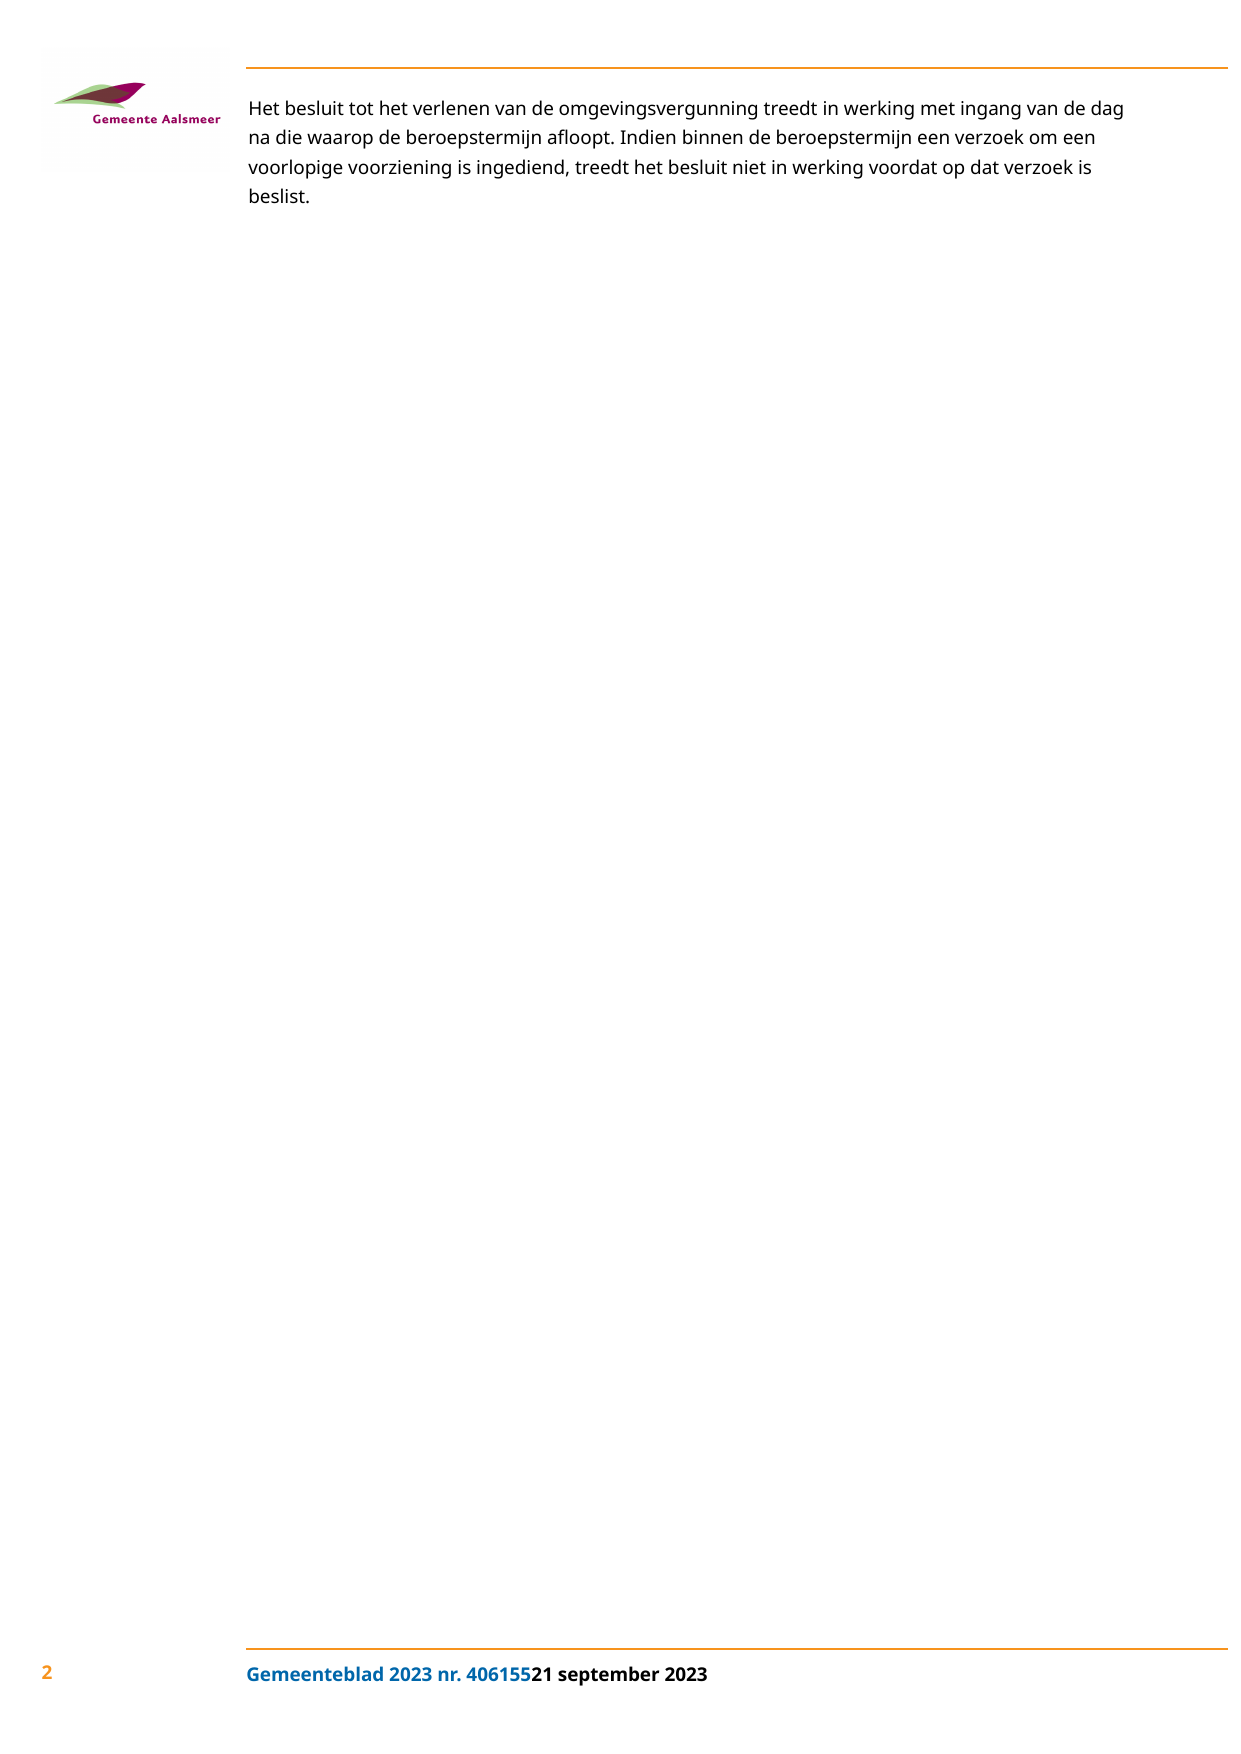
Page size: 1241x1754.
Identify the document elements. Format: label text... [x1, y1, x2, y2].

text Het besluit tot het verlenen van de omgevingsvergunning treedt in werking met ingang van de dag na die waarop de beroepstermijn afloopt. Indien binnen de beroepstermijn een verzoek om een voorlopige voorziening is ingediend, treedt het besluit niet in werking voordat op dat verzoek is beslist. [248, 95, 1152, 209]
picture [41, 47, 231, 172]
